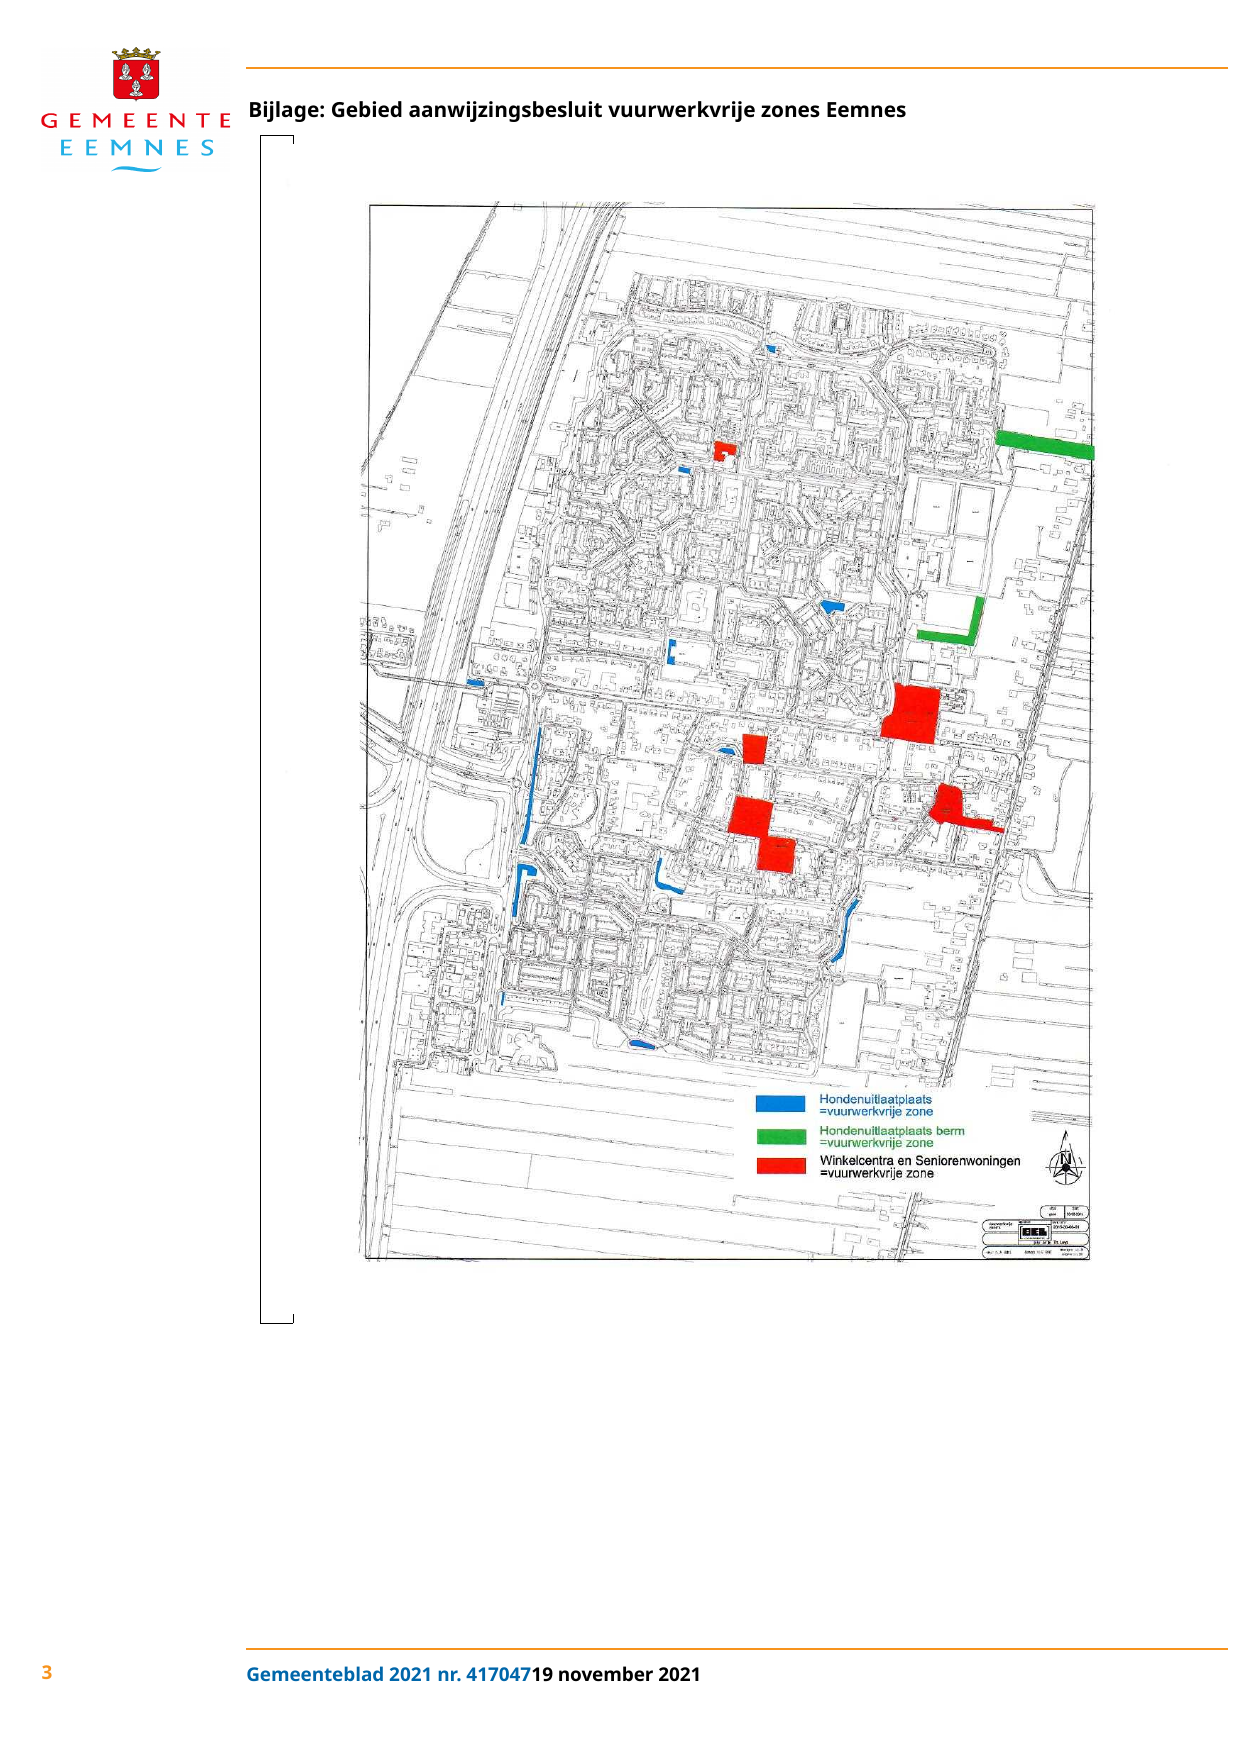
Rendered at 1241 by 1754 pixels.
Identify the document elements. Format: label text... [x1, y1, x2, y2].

picture [41, 47, 231, 172]
text Bijlage: Gebied aanwijzingsbesluit vuurwerkvrije zones Eemnes [248, 95, 1152, 123]
picture [268, 144, 1173, 1314]
